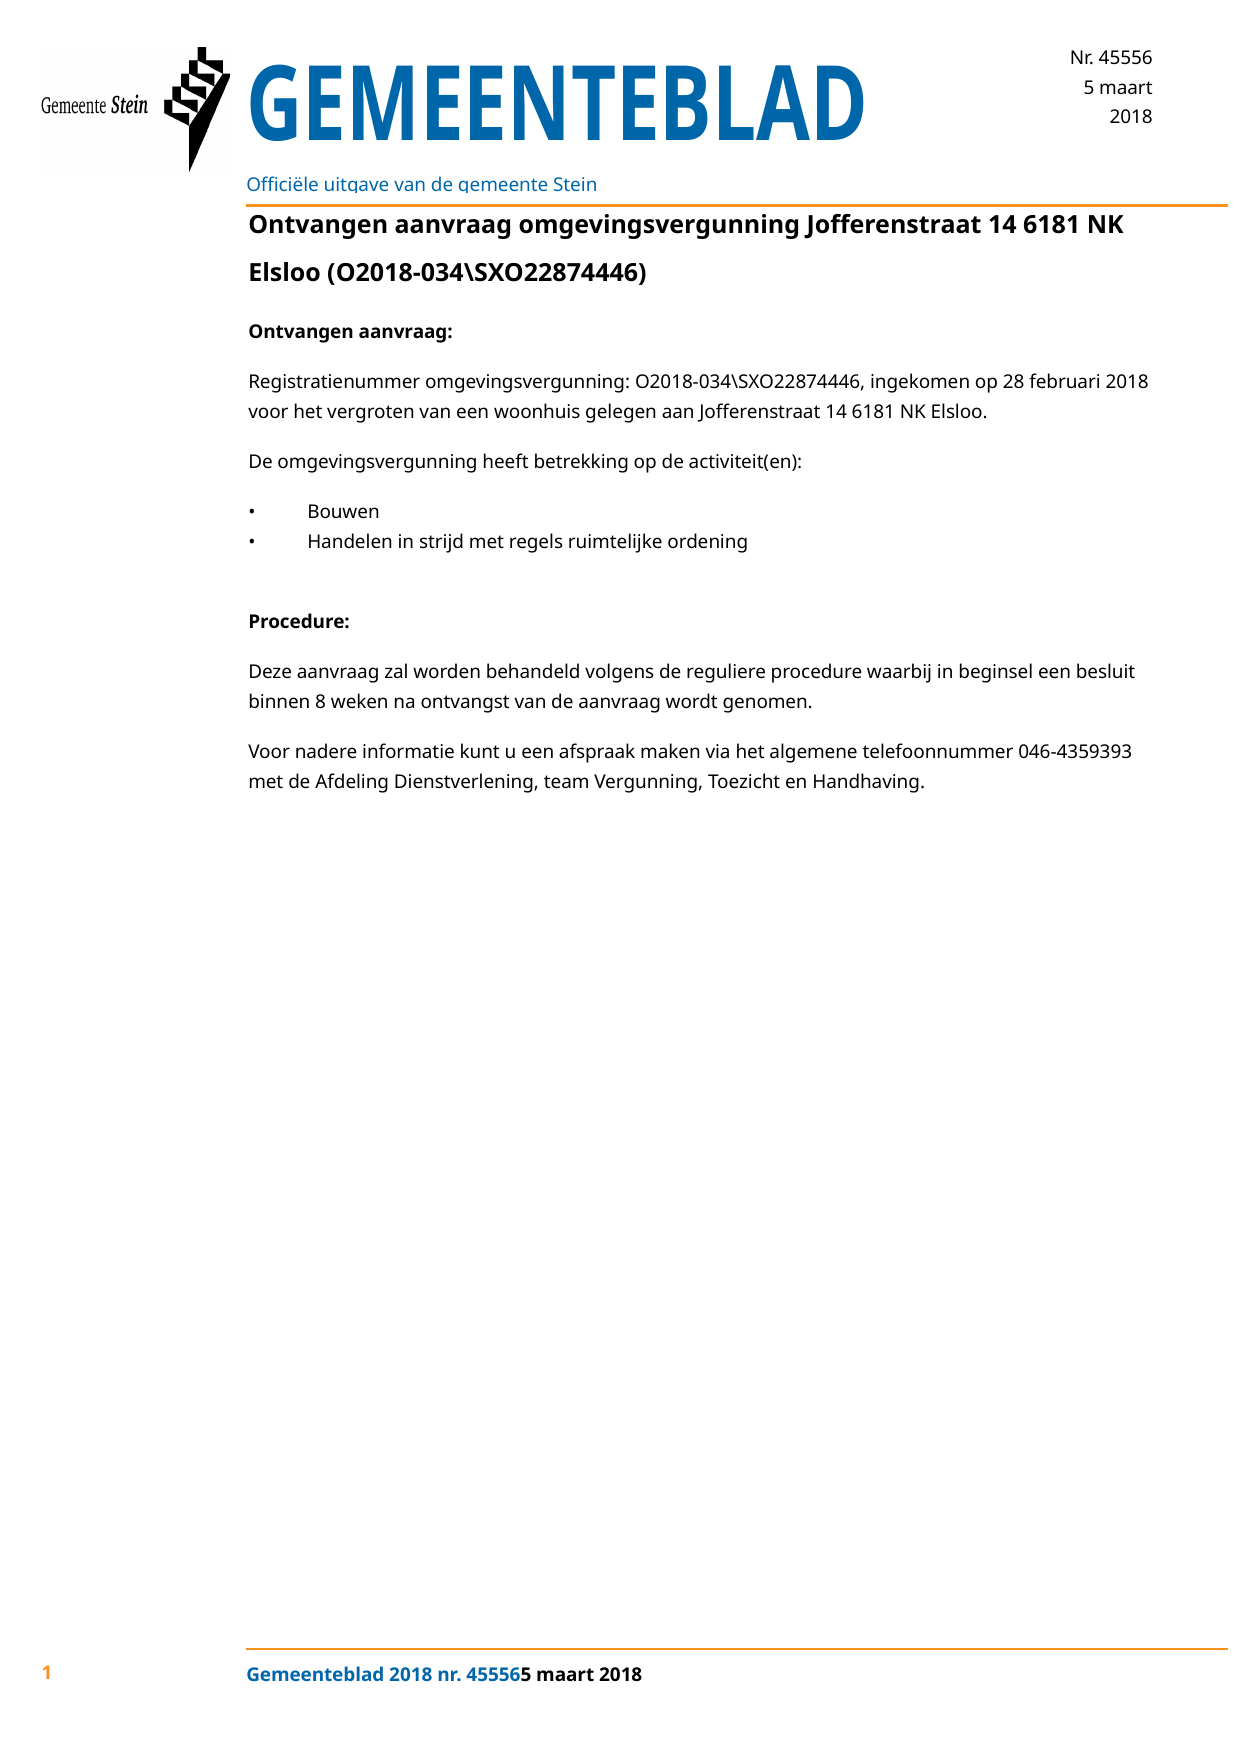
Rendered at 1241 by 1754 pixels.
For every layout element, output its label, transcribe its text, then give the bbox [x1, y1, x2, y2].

text Procedure: [248, 608, 1152, 634]
text Ontvangen aanvraag omgevingsvergunning Jofferenstraat 14 6181 NK Elsloo (O2018-034\SXO22874446) [248, 207, 1152, 288]
text Voor nadere informatie kunt u een afspraak maken via het algemene telefoonnummer 046-4359393 met de Afdeling Dienstverlening, team Vergunning, Toezicht en Handhaving. [248, 739, 1152, 794]
text De omgevingsvergunning heeft betrekking op de activiteit(en): [248, 448, 1152, 474]
text Deze aanvraag zal worden behandeld volgens de reguliere procedure waarbij in beginsel een besluit binnen 8 weken na ontvangst van de aanvraag wordt genomen. [248, 659, 1152, 714]
text Registratienummer omgevingsvergunning: O2018-034\SXO22874446, ingekomen op 28 februari 2018 voor het vergroten van een woonhuis gelegen aan Jofferenstraat 14 6181 NK Elsloo. [248, 368, 1152, 424]
text Ontvangen aanvraag: [248, 318, 1152, 344]
list Handelen in strijd met regels ruimtelijke ordening [248, 528, 1152, 554]
list Bouwen [248, 499, 1152, 524]
picture [41, 47, 231, 172]
